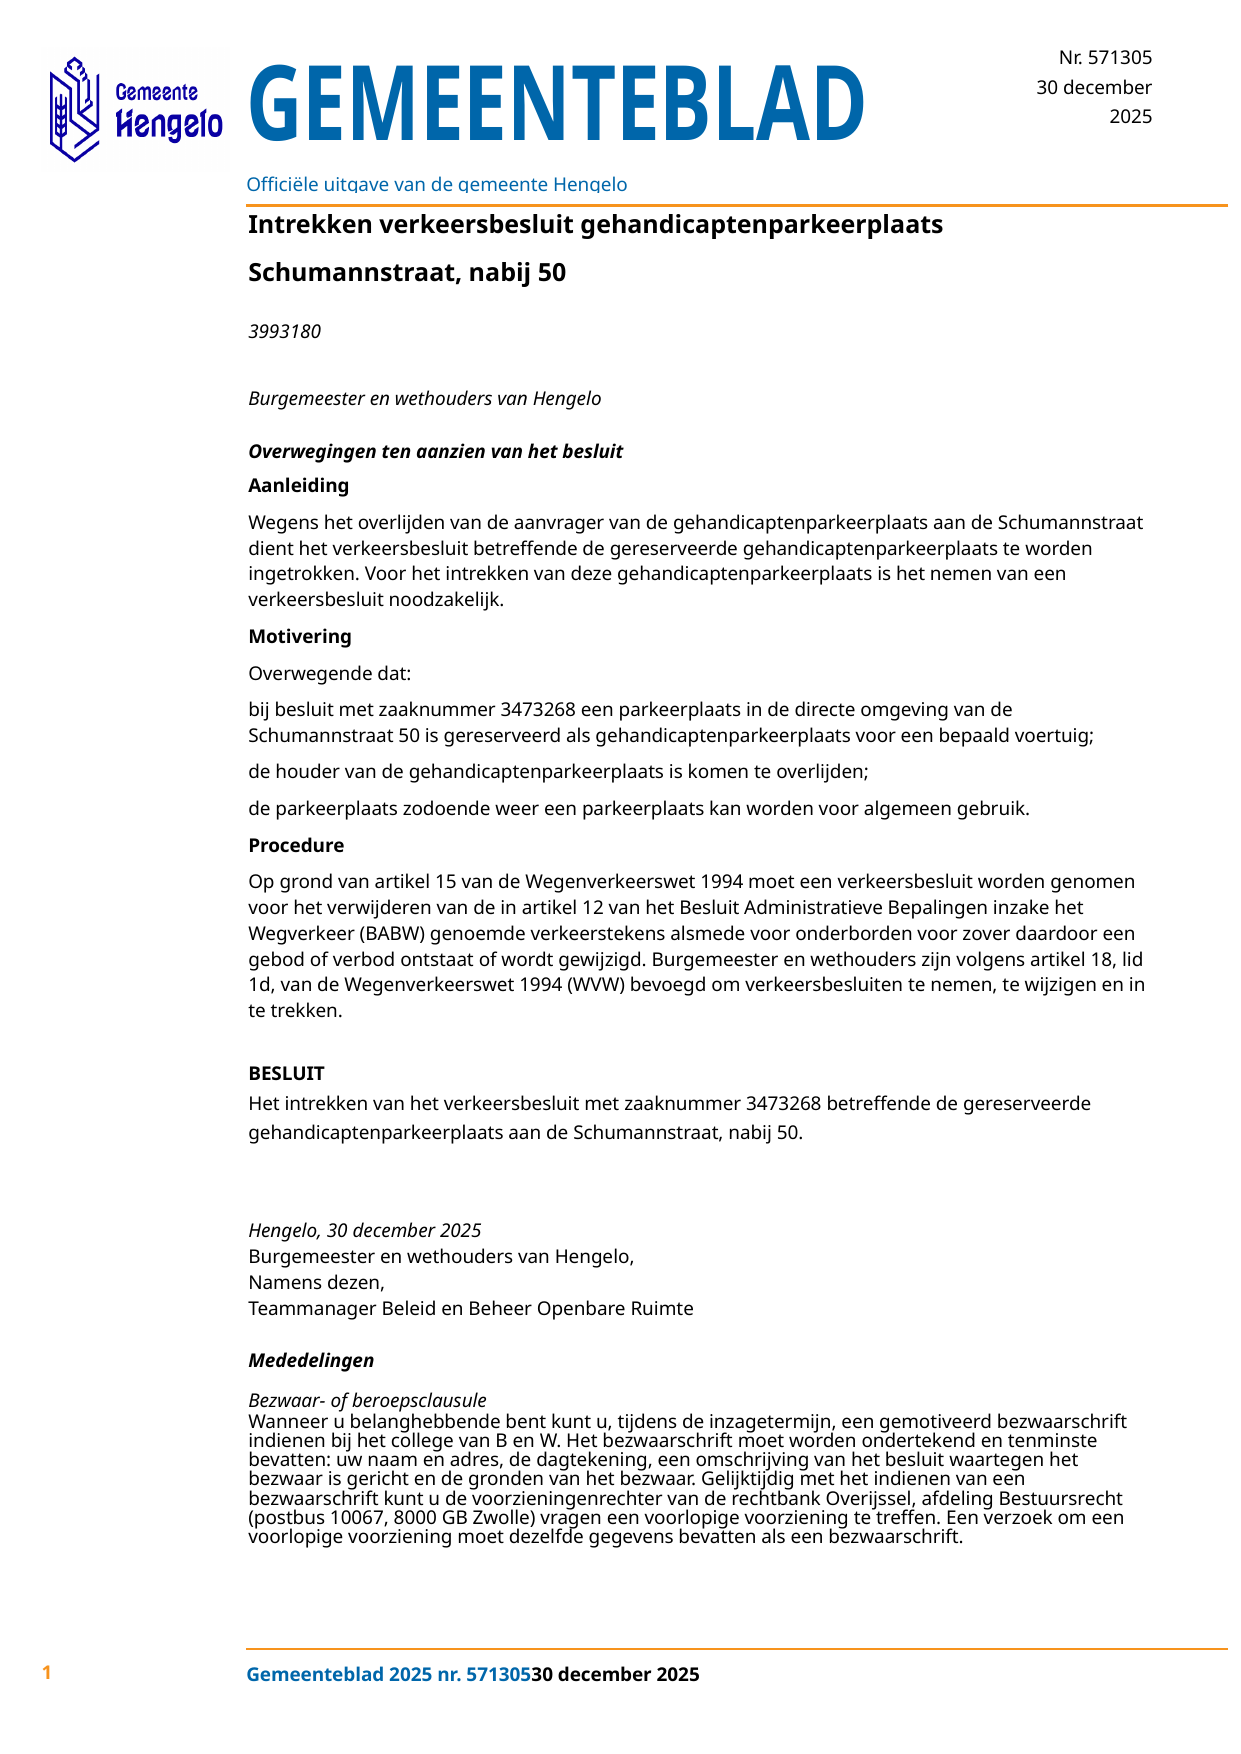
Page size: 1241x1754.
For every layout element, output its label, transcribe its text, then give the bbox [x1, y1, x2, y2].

text Teammanager Beleid en Beheer Openbare Ruimte [248, 1295, 1152, 1320]
text Overwegingen ten aanzien van het besluit [248, 438, 1152, 464]
picture [41, 47, 231, 172]
text Het intrekken van het verkeersbesluit met zaaknummer 3473268 betreffende de gereserveerde gehandicaptenparkeerplaats aan de Schumannstraat, nabij 50. [248, 1090, 1152, 1145]
text BESLUIT [248, 1060, 1152, 1086]
text Op grond van artikel 15 van de Wegenverkeerswet 1994 moet een verkeersbesluit worden genomen voor het verwijderen van de in artikel 12 van het Besluit Administratieve Bepalingen inzake het Wegverkeer (BABW) genoemde verkeerstekens alsmede voor onderborden voor zover daardoor een gebod of verbod ontstaat of wordt gewijzigd. Burgemeester en wethouders zijn volgens artikel 18, lid 1d, van de Wegenverkeerswet 1994 (WVW) bevoegd om verkeersbesluiten te nemen, te wijzigen en in te trekken. [248, 869, 1152, 1023]
text Intrekken verkeersbesluit gehandicaptenparkeerplaats Schumannstraat, nabij 50 [248, 207, 1152, 288]
text 3993180 [248, 318, 1152, 344]
text Aanleiding [248, 472, 1152, 498]
text Mededelingen [248, 1348, 1152, 1373]
text Wegens het overlijden van de aanvrager van de gehandicaptenparkeerplaats aan de Schumannstraat dient het verkeersbesluit betreffende de gereserveerde gehandicaptenparkeerplaats te worden ingetrokken. Voor het intrekken van deze gehandicaptenparkeerplaats is het nemen van een verkeersbesluit noodzakelijk. [248, 509, 1152, 612]
text Procedure [248, 832, 1152, 858]
text de houder van de gehandicaptenparkeerplaats is komen te overlijden; [248, 759, 1152, 784]
text de parkeerplaats zodoende weer een parkeerplaats kan worden voor algemeen gebruik. [248, 795, 1152, 821]
text Wanneer u belanghebbende bent kunt u, tijdens de inzagetermijn, een gemotiveerd bezwaarschrift indienen bij het college van B en W. Het bezwaarschrift moet worden ondertekend en tenminste bevatten: uw naam en adres, de dagtekening, een omschrijving van het besluit waartegen het bezwaar is gericht en de gronden van het bezwaar. Gelijktijdig met het indienen van een bezwaarschrift kunt u de voorzieningenrechter van de rechtbank Overijssel, afdeling Bestuursrecht (postbus 10067, 8000 GB Zwolle) vragen een voorlopige voorziening te treffen. Een verzoek om een voorlopige voorziening moet dezelfde gegevens bevatten als een bezwaarschrift. [248, 1413, 1152, 1547]
text Bezwaar- of beroepsclausule [248, 1387, 1152, 1413]
text bij besluit met zaaknummer 3473268 een parkeerplaats in de directe omgeving van de Schumannstraat 50 is gereserveerd als gehandicaptenparkeerplaats voor een bepaald voertuig; [248, 696, 1152, 748]
text Namens dezen, [248, 1269, 1152, 1295]
text Overwegende dat: [248, 660, 1152, 685]
text Motivering [248, 623, 1152, 649]
text Hengelo, 30 december 2025 [248, 1217, 1152, 1243]
text Burgemeester en wethouders van Hengelo, [248, 1243, 1152, 1269]
text Burgemeester en wethouders van Hengelo [248, 386, 1152, 411]
